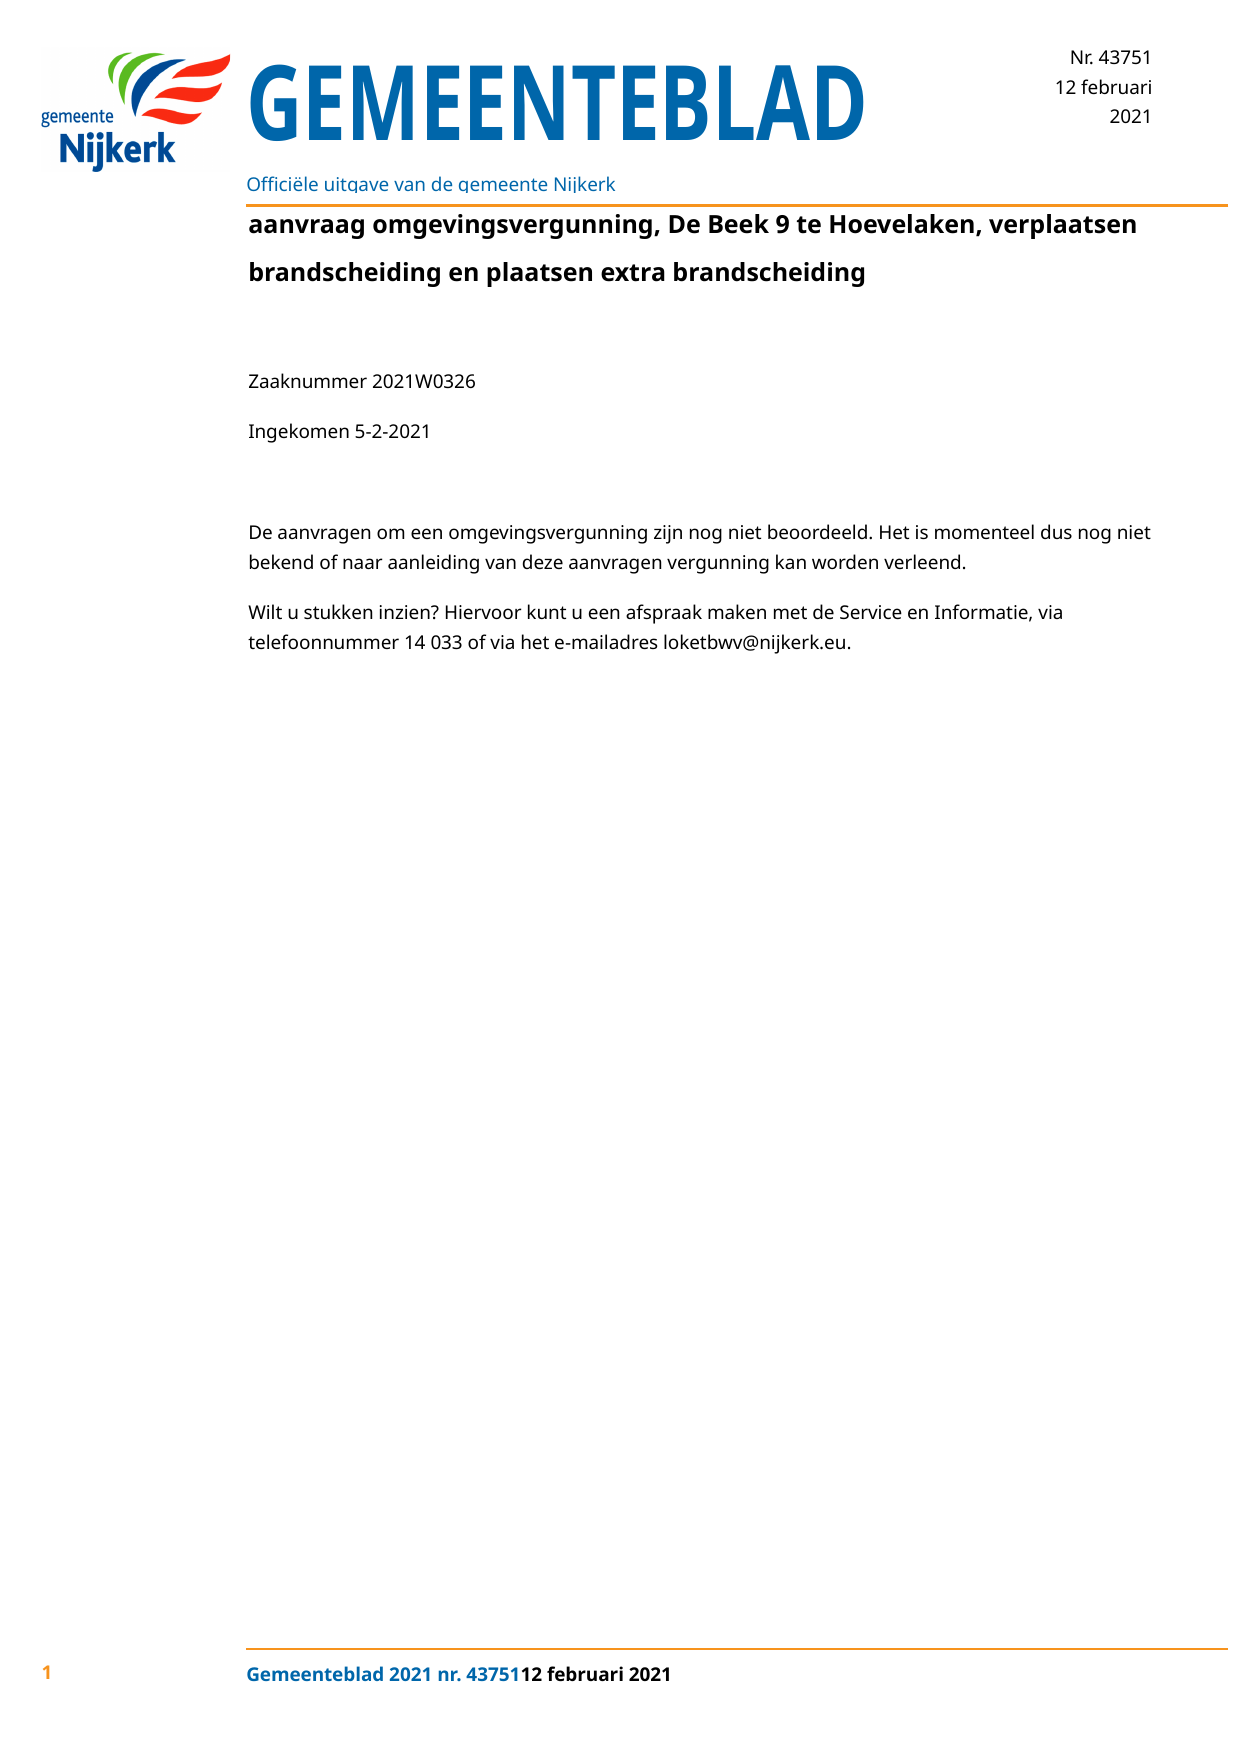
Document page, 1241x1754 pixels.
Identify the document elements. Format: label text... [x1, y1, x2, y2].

text De aanvragen om een omgevingsvergunning zijn nog niet beoordeeld. Het is momenteel dus nog niet bekend of naar aanleiding van deze aanvragen vergunning kan worden verleend. [248, 519, 1152, 575]
text Ingekomen 5-2-2021 [248, 419, 1152, 444]
text Wilt u stukken inzien? Hiervoor kunt u een afspraak maken met de Service en Informatie, via telefoonnummer 14 033 of via het e-mailadres loketbwv@nijkerk.eu. [248, 599, 1152, 655]
text Zaaknummer 2021W0326 [248, 368, 1152, 394]
text aanvraag omgevingsvergunning, De Beek 9 te Hoevelaken, verplaatsen brandscheiding en plaatsen extra brandscheiding [248, 207, 1152, 288]
picture [41, 47, 231, 172]
